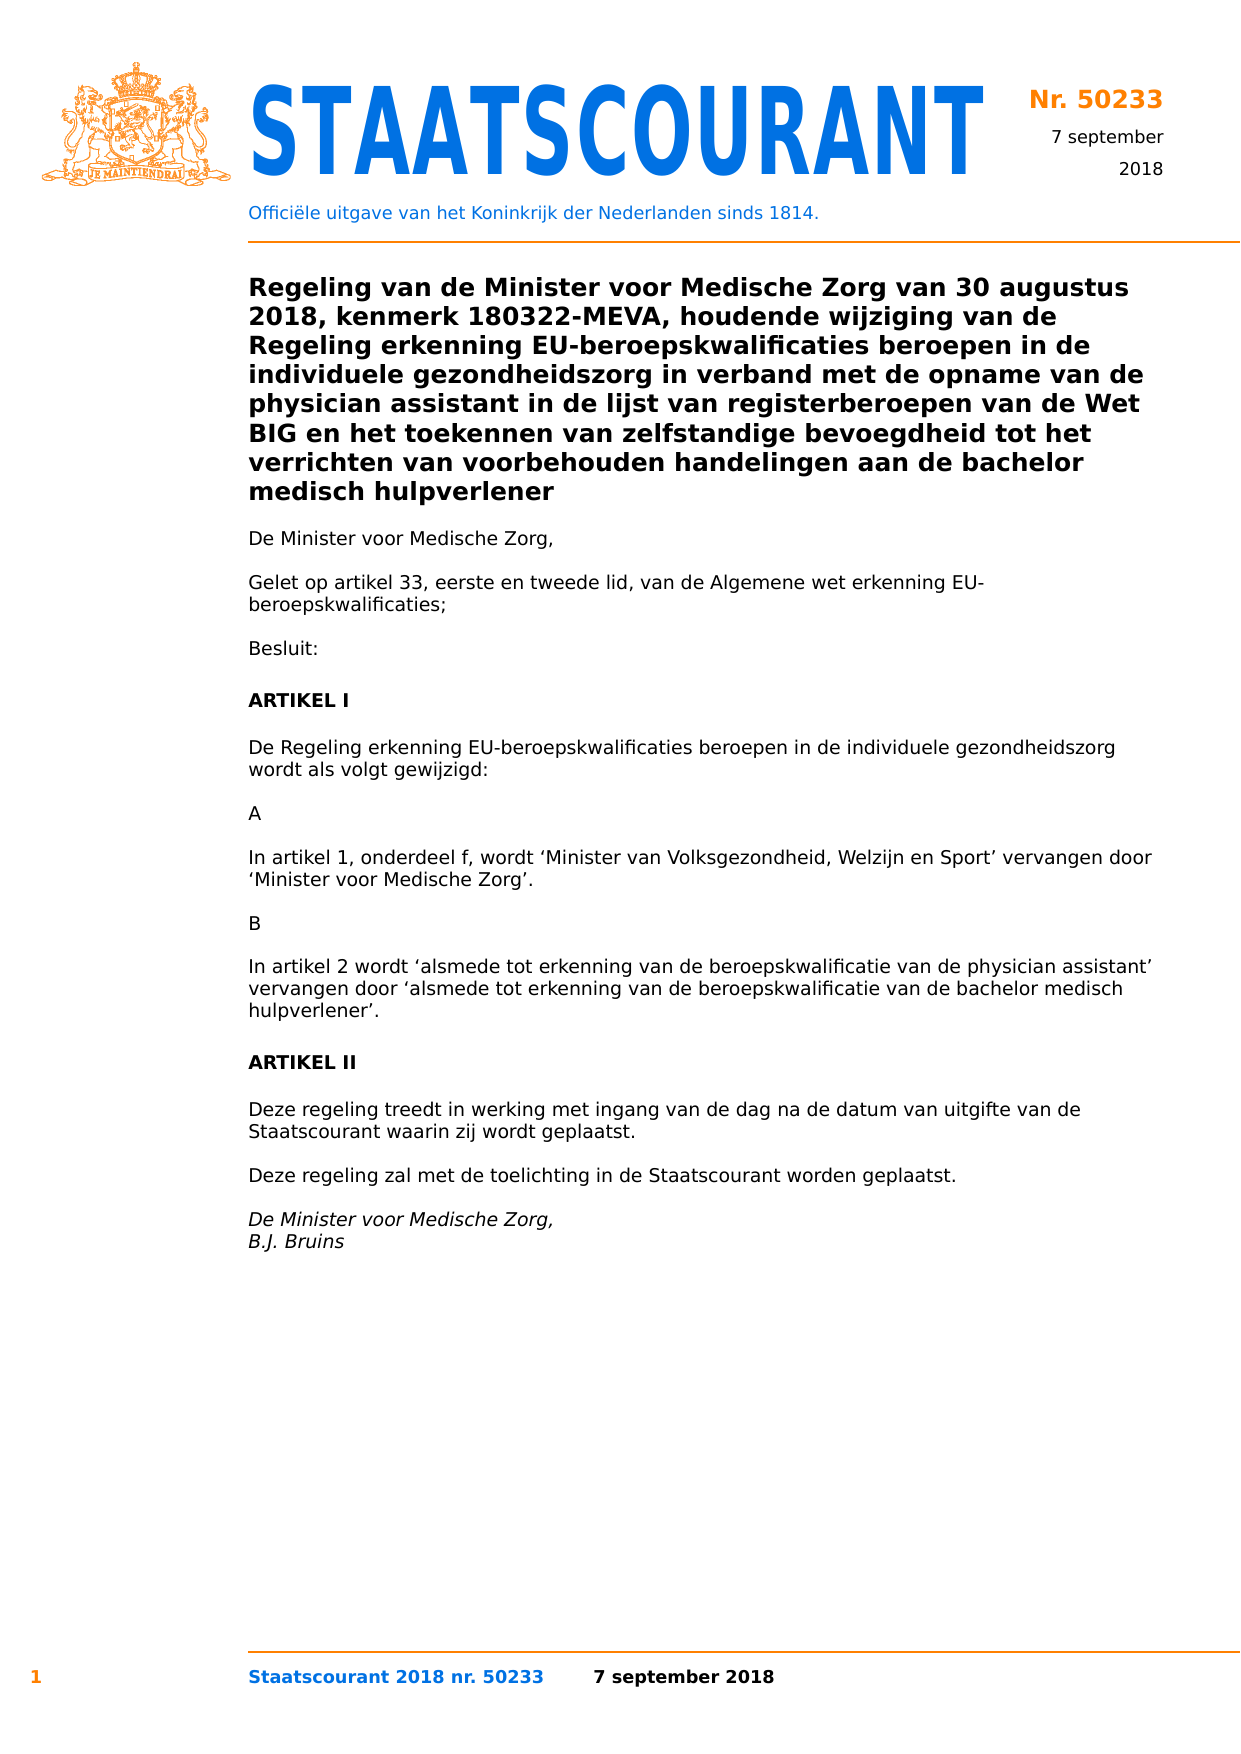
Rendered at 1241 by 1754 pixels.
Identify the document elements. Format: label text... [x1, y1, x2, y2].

table_header [25, 62, 248, 241]
text In artikel 2 wordt ‘alsmede tot erkenning van de beroepskwalificatie van de physician assistant’ vervangen door ‘alsmede tot erkenning van de beroepskwalificatie van de bachelor medisch hulpverlener’. [248, 956, 1163, 1022]
text In artikel 1, onderdeel f, wordt ‘Minister van Volksgezondheid, Welzijn en Sport’ vervangen door ‘Minister voor Medische Zorg’. [248, 847, 1163, 891]
subtitle Regeling van de Minister voor Medische Zorg van 30 augustus 2018, kenmerk 180322-MEVA, houdende wijziging van de Regeling erkenning EU-beroepskwalificaties beroepen in de individuele gezondheidszorg in verband met de opname van de physician assistant in de lijst van registerberoepen van de Wet BIG en het toekennen van zelfstandige bevoegdheid tot het verrichten van voorbehouden handelingen aan de bachelor medisch hulpverlener [248, 273, 1163, 506]
picture [41, 62, 231, 186]
table_cell 2018 [998, 153, 1240, 203]
text A [248, 803, 1163, 825]
table_header STAATSCOURANT [248, 62, 998, 203]
table_cell Officiële uitgave van het Koninkrijk der Nederlanden sinds 1814. [248, 203, 1240, 241]
text Deze regeling zal met de toelichting in de Staatscourant worden geplaatst. [248, 1165, 1163, 1187]
text Besluit: [248, 638, 1163, 660]
text Deze regeling treedt in werking met ingang van de dag na de datum van uitgifte van de Staatscourant waarin zij wordt geplaatst. [248, 1099, 1163, 1143]
text De Minister voor Medische Zorg, [248, 528, 1163, 550]
table_header Nr. 50233 [998, 62, 1240, 121]
subtitle ARTIKEL II [248, 1052, 1163, 1074]
text De Regeling erkenning EU-beroepskwalificaties beroepen in de individuele gezondheidszorg wordt als volgt gewijzigd: [248, 737, 1163, 781]
text B [248, 912, 1163, 934]
text De Minister voor Medische Zorg, B.J. Bruins [248, 1209, 1163, 1253]
text Gelet op artikel 33, eerste en tweede lid, van de Algemene wet erkenning EU-beroepskwalificaties; [248, 572, 1163, 616]
table_cell 7 september [998, 121, 1240, 153]
subtitle ARTIKEL I [248, 690, 1163, 712]
